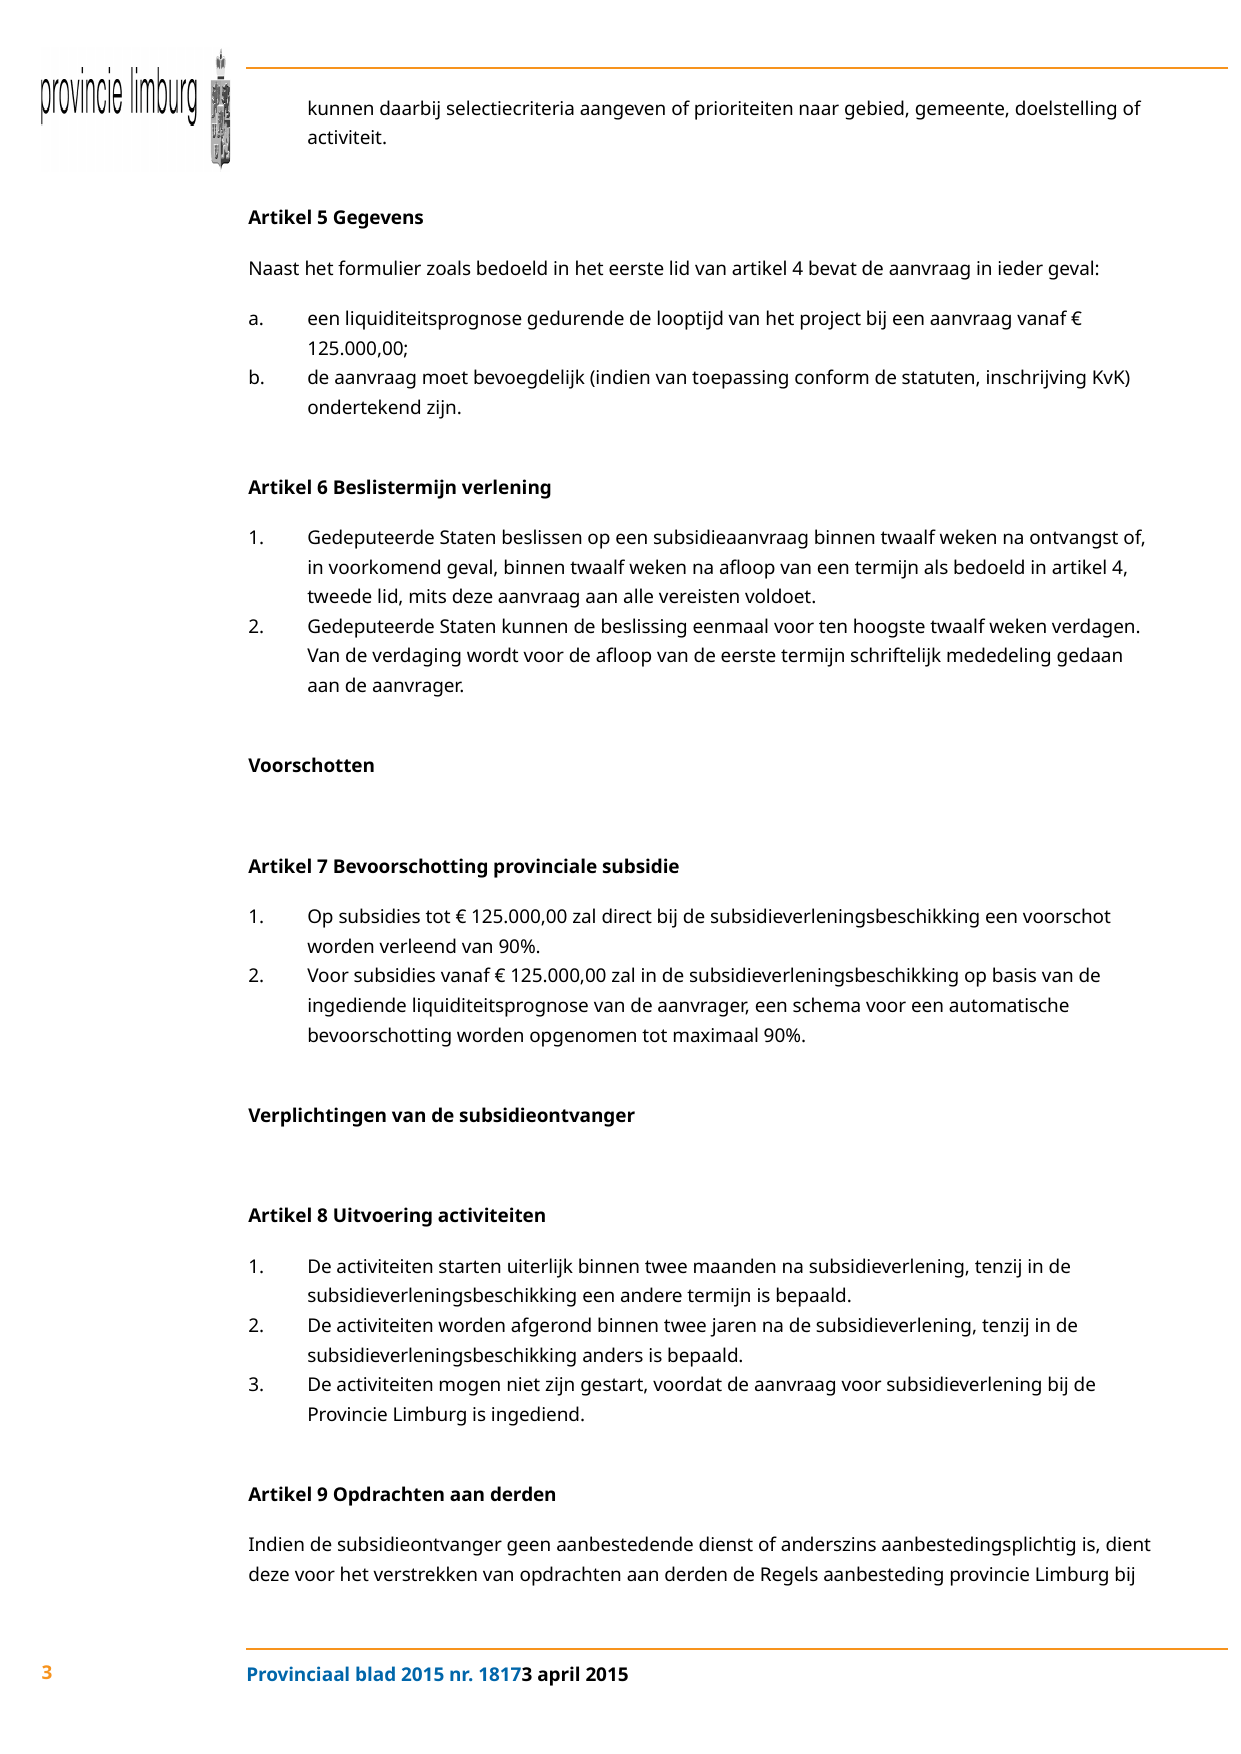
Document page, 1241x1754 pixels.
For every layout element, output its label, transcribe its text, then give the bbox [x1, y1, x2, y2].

list De activiteiten worden afgerond binnen twee jaren na de subsidieverlening, tenzij in de subsidieverleningsbeschikking anders is bepaald. [248, 1312, 1152, 1368]
text Artikel 9 Opdrachten aan derden [248, 1481, 1152, 1507]
text Artikel 7 Bevoorschotting provinciale subsidie [248, 853, 1152, 879]
text Verplichtingen van de subsidieontvanger [248, 1102, 1152, 1128]
list Gedeputeerde Staten kunnen de beslissing eenmaal voor ten hoogste twaalf weken verdagen. Van de verdaging wordt voor de afloop van de eerste termijn schriftelijk mededeling gedaan aan de aanvrager. [248, 613, 1152, 698]
text Indien de subsidieontvanger geen aanbestedende dienst of anderszins aanbestedingsplichtig is, dient deze voor het verstrekken van opdrachten aan derden de Regels aanbesteding provincie Limburg bij [248, 1531, 1152, 1587]
list Op subsidies tot € 125.000,00 zal direct bij de subsidieverleningsbeschikking een voorschot worden verleend van 90%. [248, 903, 1152, 959]
text Artikel 8 Uitvoering activiteiten [248, 1203, 1152, 1228]
list Gedeputeerde Staten beslissen op een subsidieaanvraag binnen twaalf weken na ontvangst of, in voorkomend geval, binnen twaalf weken na afloop van een termijn als bedoeld in artikel 4, tweede lid, mits deze aanvraag aan alle vereisten voldoet. [248, 524, 1152, 609]
list De activiteiten mogen niet zijn gestart, voordat de aanvraag voor subsidieverlening bij de Provincie Limburg is ingediend. [248, 1371, 1152, 1427]
text Voorschotten [248, 752, 1152, 778]
list De activiteiten starten uiterlijk binnen twee maanden na subsidieverlening, tenzij in de subsidieverleningsbeschikking een andere termijn is bepaald. [248, 1253, 1152, 1308]
list een liquiditeitsprognose gedurende de looptijd van het project bij een aanvraag vanaf € 125.000,00; [248, 305, 1152, 361]
text Artikel 6 Beslistermijn verlening [248, 474, 1152, 500]
list de aanvraag moet bevoegdelijk (indien van toepassing conform de statuten, inschrijving KvK) ondertekend zijn. [248, 364, 1152, 420]
text Naast het formulier zoals bedoeld in het eerste lid van artikel 4 bevat de aanvraag in ieder geval: [248, 255, 1152, 281]
text Artikel 5 Gegevens [248, 204, 1152, 230]
picture [41, 47, 231, 172]
list Voor subsidies vanaf € 125.000,00 zal in de subsidieverleningsbeschikking op basis van de ingediende liquiditeitsprognose van de aanvrager, een schema voor een automatische bevoorschotting worden opgenomen tot maximaal 90%. [248, 963, 1152, 1048]
list kunnen daarbij selectiecriteria aangeven of prioriteiten naar gebied, gemeente, doelstelling of activiteit. [248, 95, 1152, 150]
